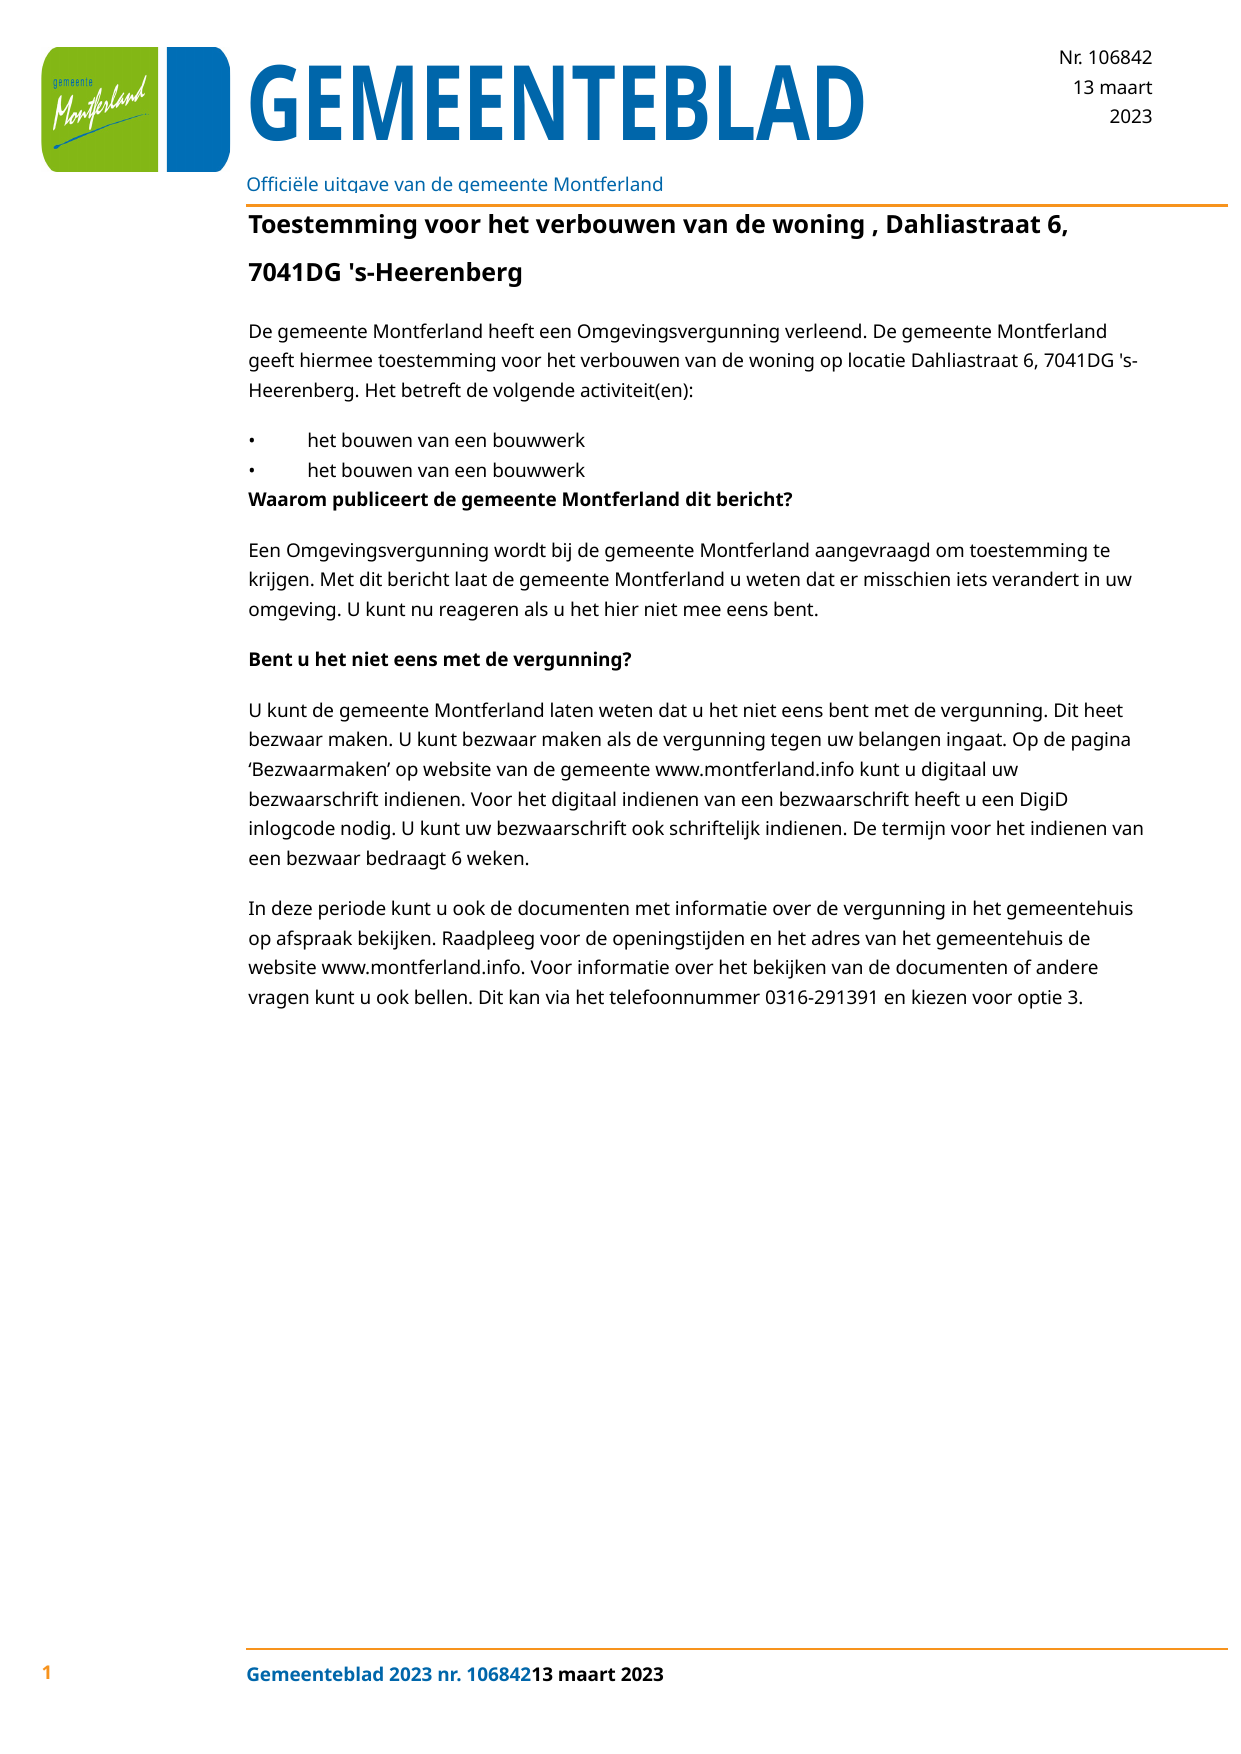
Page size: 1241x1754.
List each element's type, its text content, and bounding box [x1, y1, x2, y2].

text De gemeente Montferland heeft een Omgevingsvergunning verleend. De gemeente Montferland geeft hiermee toestemming voor het verbouwen van de woning op locatie Dahliastraat 6, 7041DG 's-Heerenberg. Het betreft de volgende activiteit(en): [248, 318, 1152, 403]
list het bouwen van een bouwwerk [248, 457, 1152, 483]
text U kunt de gemeente Montferland laten weten dat u het niet eens bent met de vergunning. Dit heet bezwaar maken. U kunt bezwaar maken als de vergunning tegen uw belangen ingaat. Op de pagina ‘Bezwaarmaken’ op website van de gemeente www.montferland.info kunt u digitaal uw bezwaarschrift indienen. Voor het digitaal indienen van een bezwaarschrift heeft u een DigiD inlogcode nodig. U kunt uw bezwaarschrift ook schriftelijk indienen. De termijn voor het indienen van een bezwaar bedraagt 6 weken. [248, 697, 1152, 871]
text Waarom publiceert de gemeente Montferland dit bericht? [248, 487, 1152, 512]
text In deze periode kunt u ook de documenten met informatie over de vergunning in het gemeentehuis op afspraak bekijken. Raadpleeg voor de openingstijden en het adres van het gemeentehuis de website www.montferland.info. Voor informatie over het bekijken van de documenten of andere vragen kunt u ook bellen. Dit kan via het telefoonnummer 0316-291391 en kiezen voor optie 3. [248, 895, 1152, 1010]
text Een Omgevingsvergunning wordt bij de gemeente Montferland aangevraagd om toestemming te krijgen. Met dit bericht laat de gemeente Montferland u weten dat er misschien iets verandert in uw omgeving. U kunt nu reageren als u het hier niet mee eens bent. [248, 537, 1152, 622]
text Toestemming voor het verbouwen van de woning , Dahliastraat 6, 7041DG 's-Heerenberg [248, 207, 1152, 288]
text Bent u het niet eens met de vergunning? [248, 647, 1152, 672]
list het bouwen van een bouwwerk [248, 427, 1152, 453]
picture [41, 47, 231, 172]
